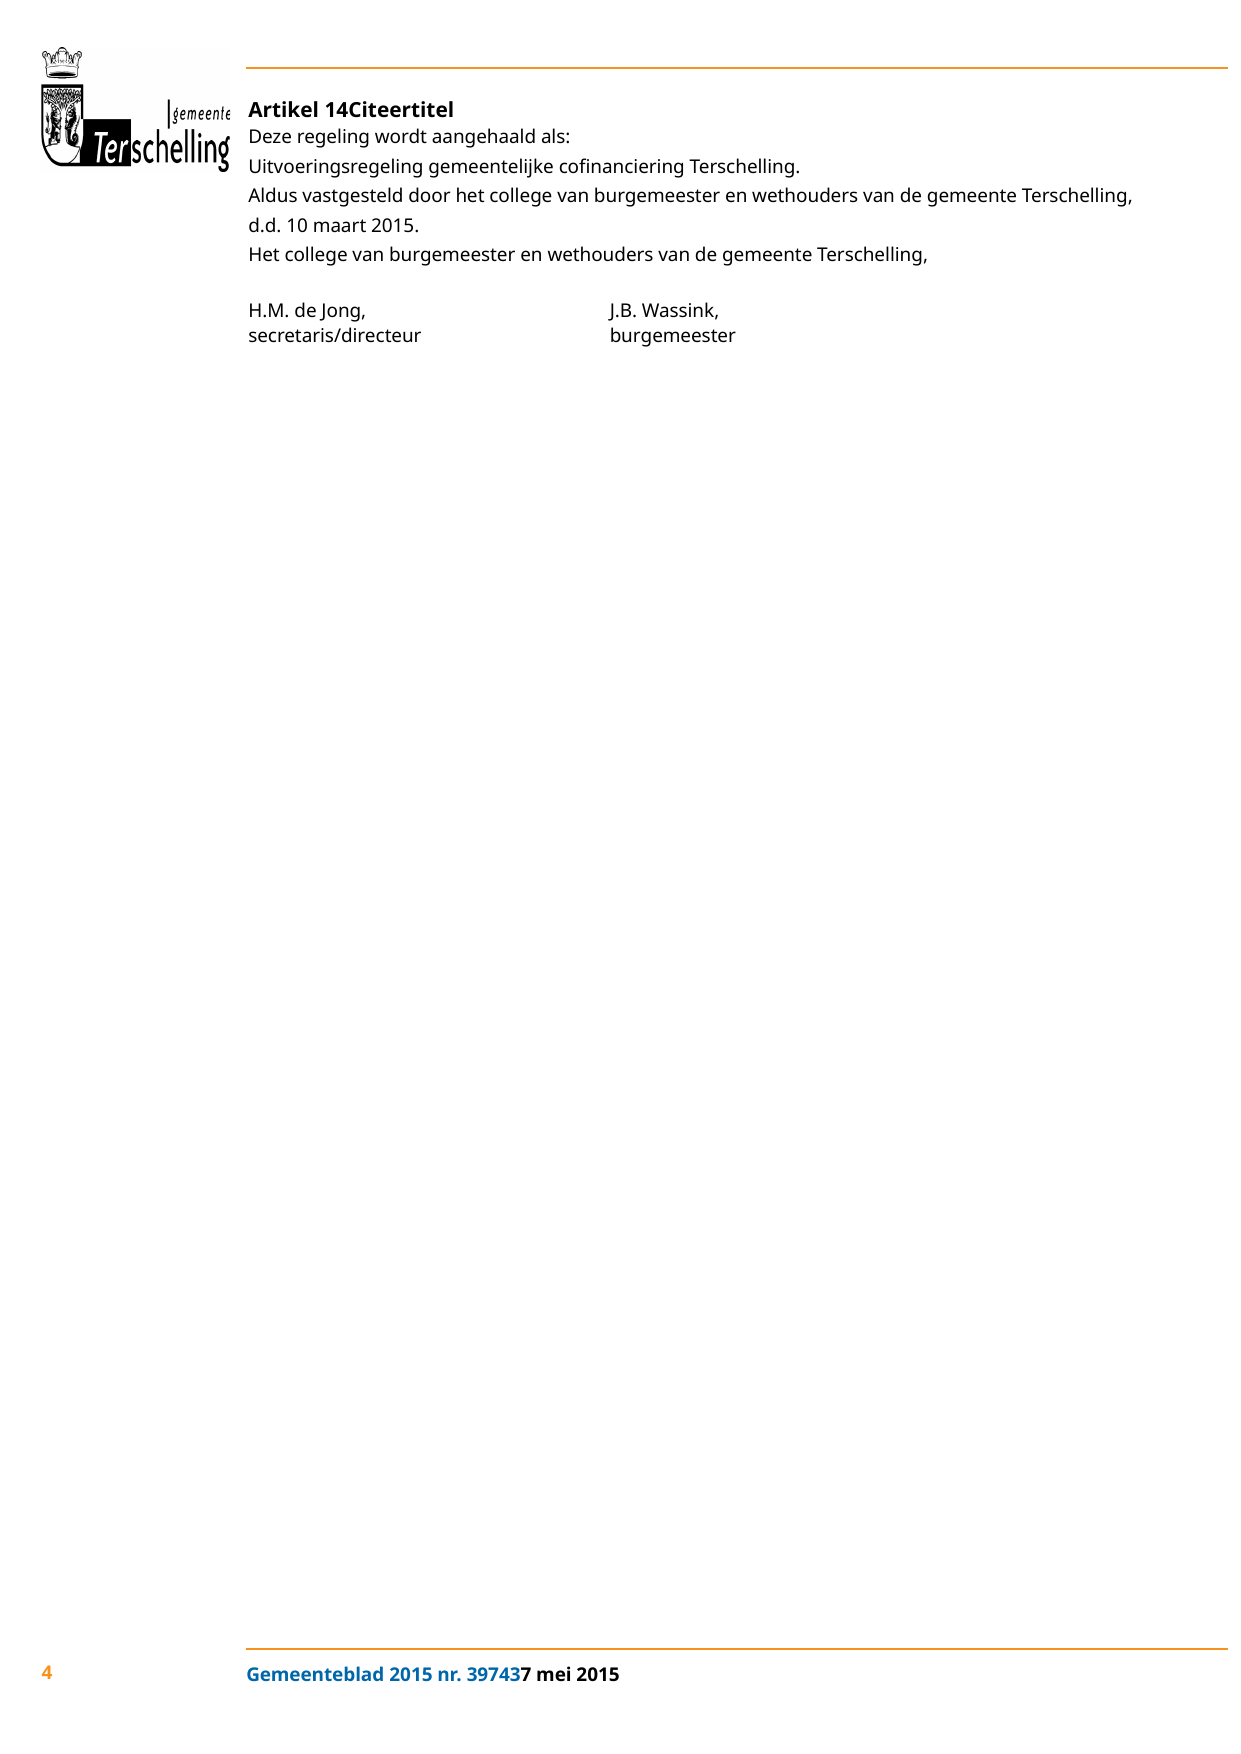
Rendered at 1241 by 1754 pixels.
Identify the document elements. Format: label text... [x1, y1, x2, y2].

picture [41, 47, 231, 172]
text Uitvoeringsregeling gemeentelijke cofinanciering Terschelling. [248, 153, 1152, 178]
text Aldus vastgesteld door het college van burgemeester en wethouders van de gemeente Terschelling, d.d. 10 maart 2015. [248, 182, 1152, 238]
table_cell secretaris/directeur [248, 323, 609, 348]
table_header H.M. de Jong, [248, 297, 609, 323]
text Deze regeling wordt aangehaald als: [248, 123, 1152, 149]
text Het college van burgemeester en wethouders van de gemeente Terschelling, [248, 242, 1152, 267]
text Artikel 14Citeertitel [248, 95, 1152, 123]
table_header J.B. Wassink, [610, 297, 1152, 323]
table_cell burgemeester [610, 323, 1152, 348]
